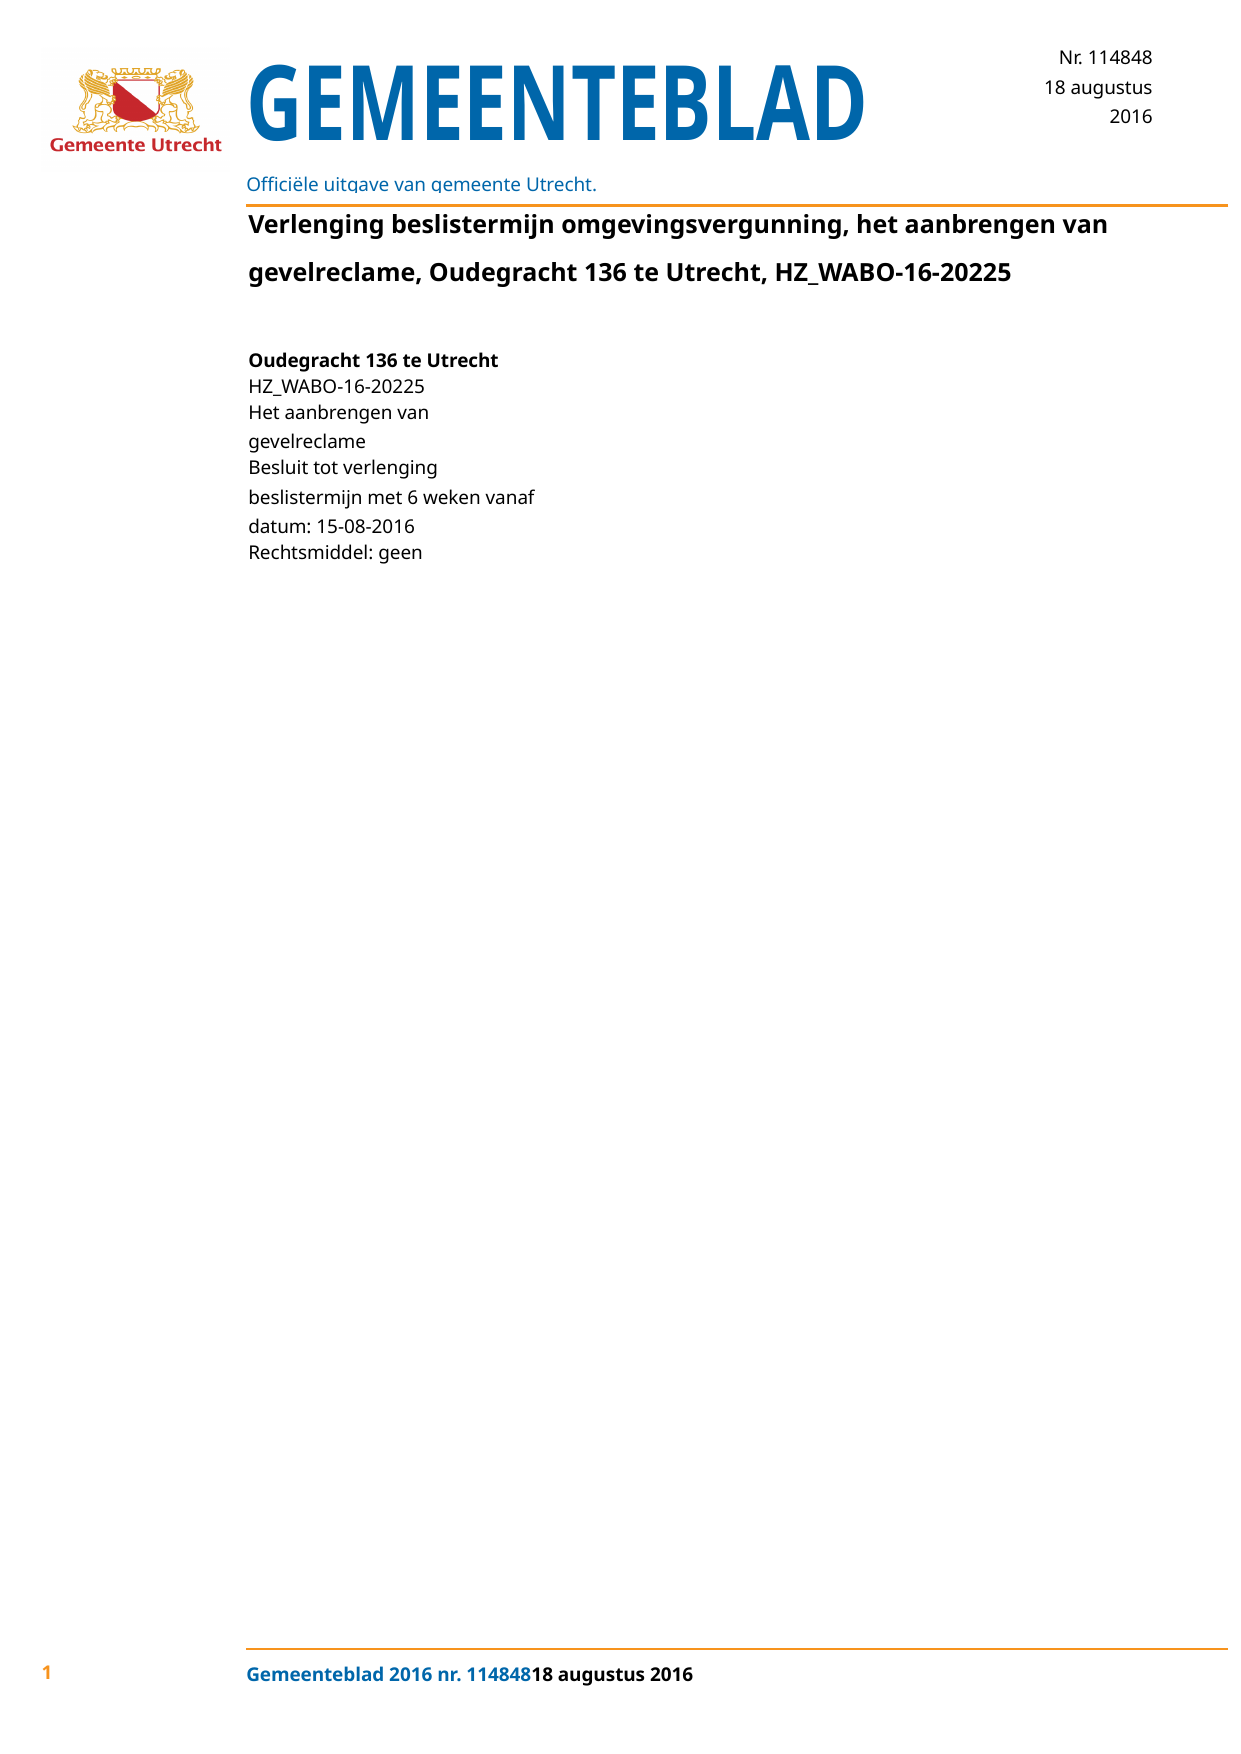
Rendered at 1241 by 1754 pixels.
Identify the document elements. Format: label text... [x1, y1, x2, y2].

table_cell [850, 373, 1152, 399]
table_cell [850, 454, 1152, 539]
table_header [549, 348, 850, 373]
table_cell Besluit tot verlenging beslistermijn met 6 weken vanaf datum: 15-08-2016 [248, 454, 549, 539]
table_header Oudegracht 136 te Utrecht [248, 348, 549, 373]
table_cell [549, 454, 850, 539]
table_cell Het aanbrengen van gevelreclame [248, 399, 549, 454]
picture [41, 47, 231, 172]
table_cell [549, 539, 850, 565]
table_header [850, 348, 1152, 373]
text Verlenging beslistermijn omgevingsvergunning, het aanbrengen van gevelreclame, Oudegracht 136 te Utrecht, HZ_WABO-16-20225 [248, 207, 1152, 288]
table_cell Rechtsmiddel: geen [248, 539, 549, 565]
table_cell HZ_WABO-16-20225 [248, 373, 549, 399]
table_cell [549, 373, 850, 399]
table_cell [850, 539, 1152, 565]
